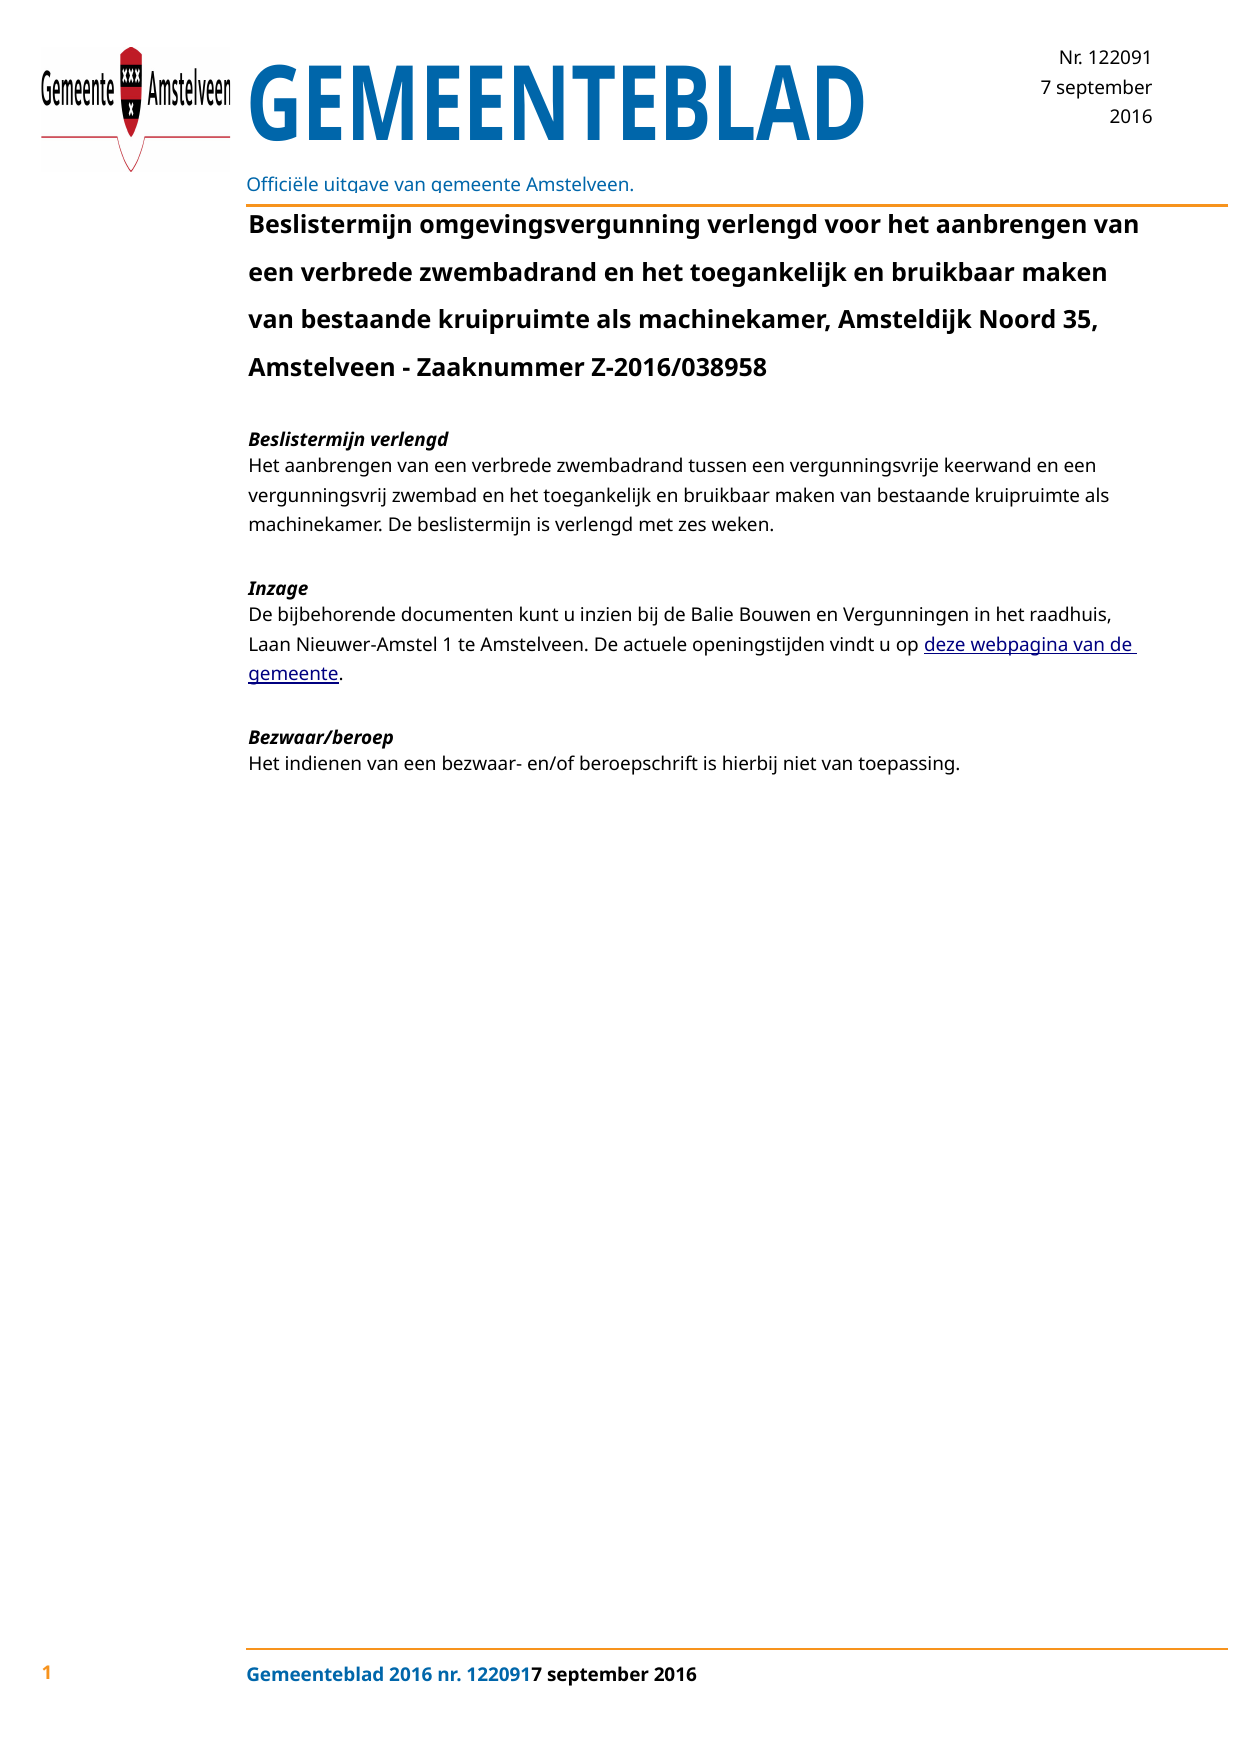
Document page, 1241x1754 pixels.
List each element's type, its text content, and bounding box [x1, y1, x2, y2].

text Het indienen van een bezwaar- en/of beroepschrift is hierbij niet van toepassing. [248, 750, 1152, 776]
text Beslistermijn omgevingsvergunning verlengd voor het aanbrengen van een verbrede zwembadrand en het toegankelijk en bruikbaar maken van bestaande kruipruimte als machinekamer, Amsteldijk Noord 35, Amstelveen - Zaaknummer Z-2016/038958 [248, 207, 1152, 384]
text Beslistermijn verlengd [248, 427, 1152, 452]
picture [41, 47, 231, 172]
text De bijbehorende documenten kunt u inzien bij de Balie Bouwen en Vergunningen in het raadhuis, Laan Nieuwer-Amstel 1 te Amstelveen. De actuele openingstijden vindt u op deze webpagina van de gemeente. [248, 601, 1152, 686]
text Inzage [248, 576, 1152, 601]
text Het aanbrengen van een verbrede zwembadrand tussen een vergunningsvrije keerwand en een vergunningsvrij zwembad en het toegankelijk en bruikbaar maken van bestaande kruipruimte als machinekamer. De beslistermijn is verlengd met zes weken. [248, 452, 1152, 537]
text Bezwaar/beroep [248, 724, 1152, 750]
